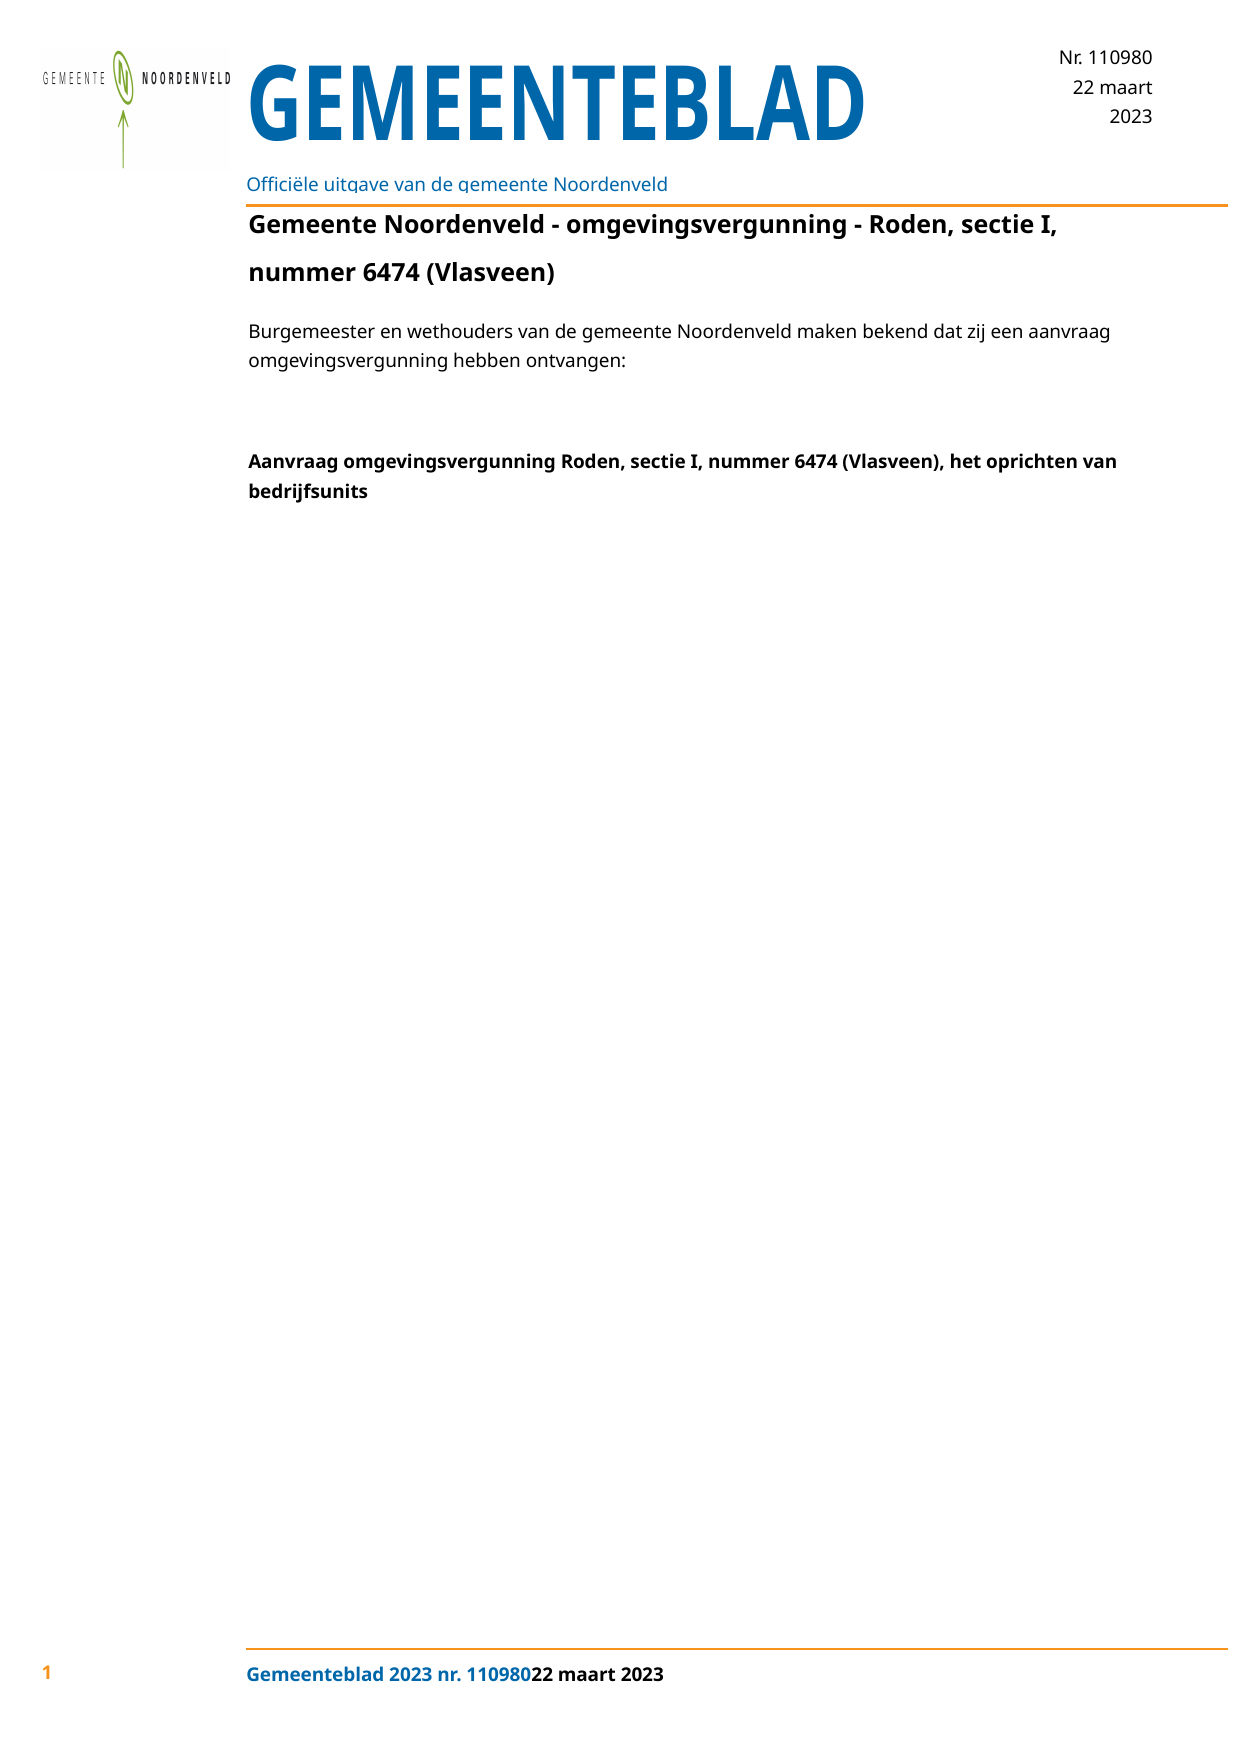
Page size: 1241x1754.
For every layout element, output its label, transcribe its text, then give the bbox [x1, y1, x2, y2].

text Burgemeester en wethouders van de gemeente Noordenveld maken bekend dat zij een aanvraag omgevingsvergunning hebben ontvangen: [248, 318, 1152, 373]
text Aanvraag omgevingsvergunning Roden, sectie I, nummer 6474 (Vlasveen), het oprichten van bedrijfsunits [248, 448, 1152, 504]
picture [41, 47, 231, 172]
text Gemeente Noordenveld - omgevingsvergunning - Roden, sectie I, nummer 6474 (Vlasveen) [248, 207, 1152, 288]
